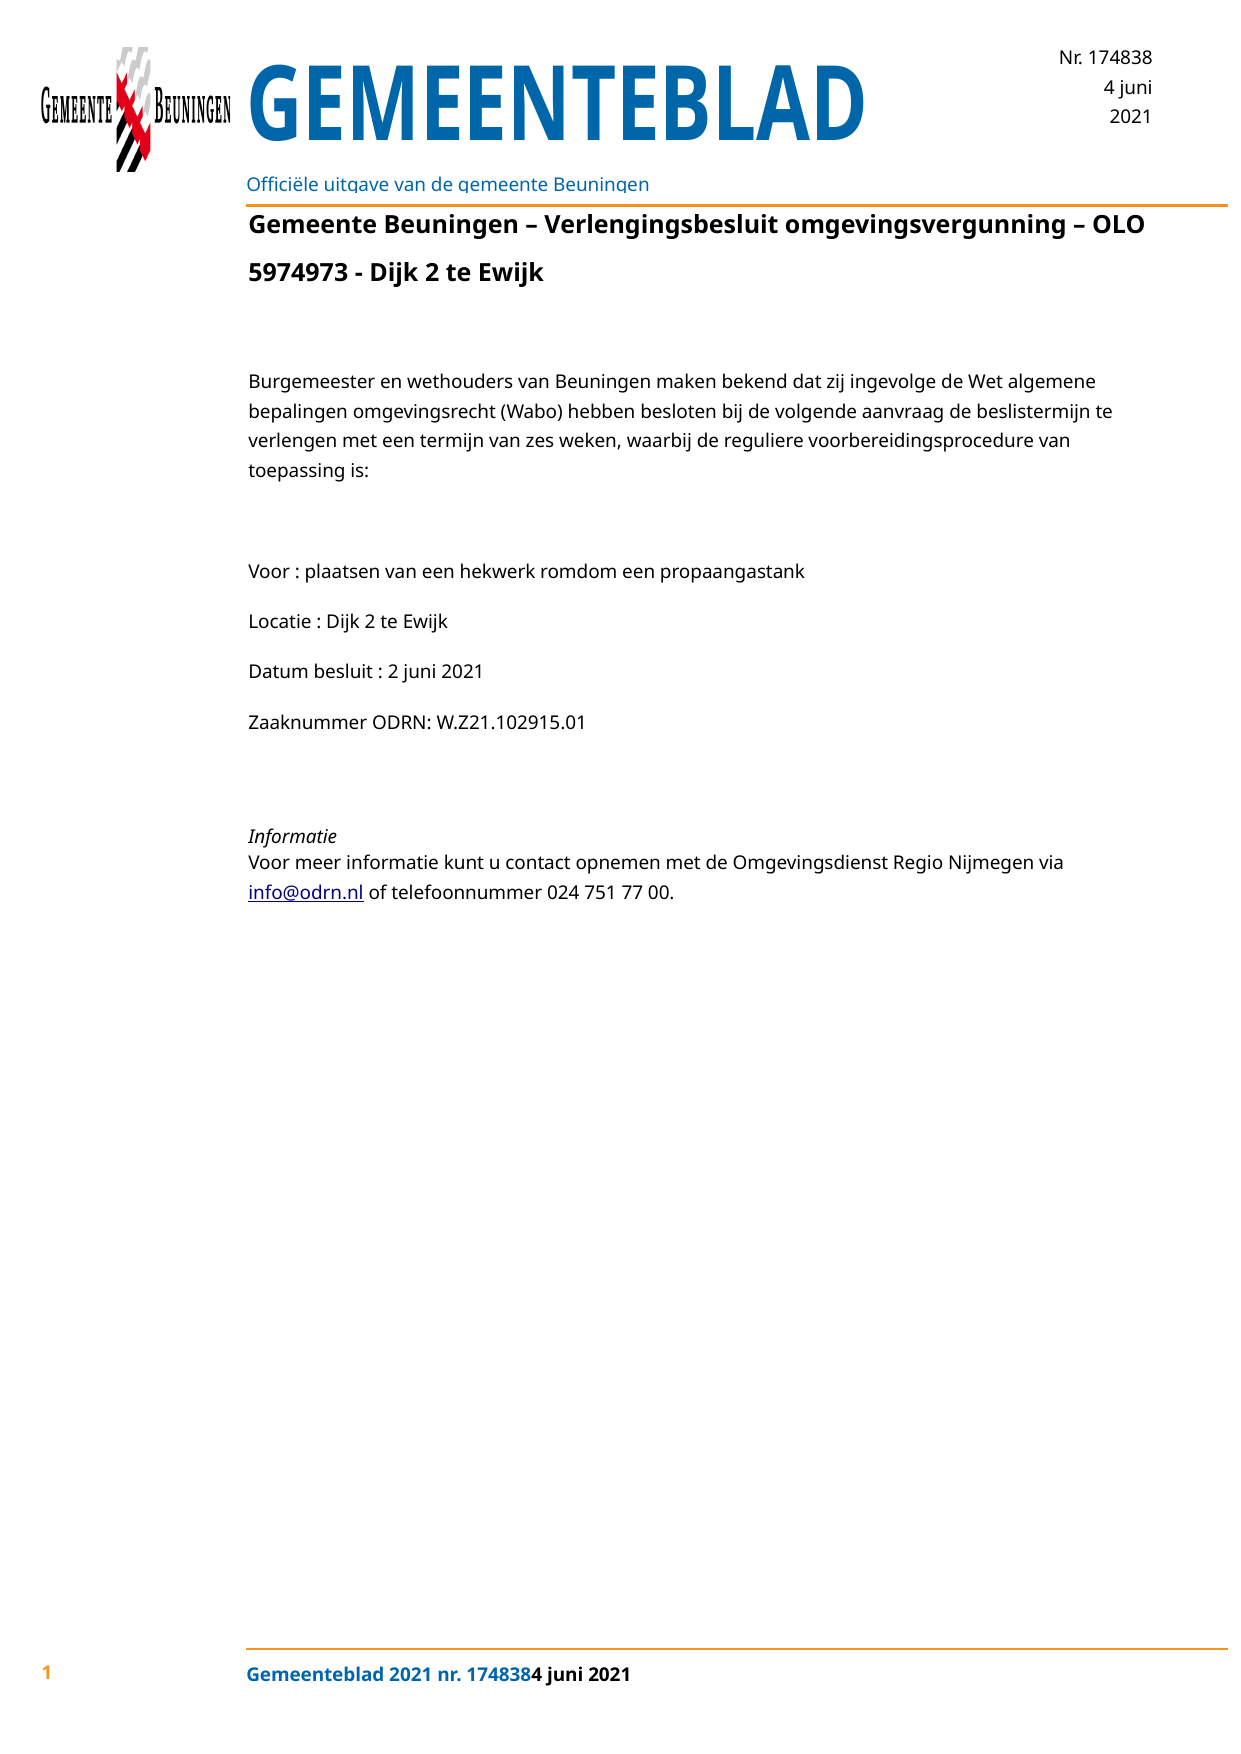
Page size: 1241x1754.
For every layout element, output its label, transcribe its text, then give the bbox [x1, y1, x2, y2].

text Voor meer informatie kunt u contact opnemen met de Omgevingsdienst Regio Nijmegen via info@odrn.nl of telefoonnummer 024 751 77 00. [248, 849, 1152, 904]
text Informatie [248, 823, 1152, 849]
text Voor : plaatsen van een hekwerk romdom een propaangastank [248, 558, 1152, 584]
text Zaaknummer ODRN: W.Z21.102915.01 [248, 709, 1152, 735]
text Locatie : Dijk 2 te Ewijk [248, 608, 1152, 634]
picture [41, 47, 231, 172]
text Datum besluit : 2 juni 2021 [248, 659, 1152, 684]
text Burgemeester en wethouders van Beuningen maken bekend dat zij ingevolge de Wet algemene bepalingen omgevingsrecht (Wabo) hebben besloten bij de volgende aanvraag de beslistermijn te verlengen met een termijn van zes weken, waarbij de reguliere voorbereidingsprocedure van toepassing is: [248, 368, 1152, 483]
text Gemeente Beuningen – Verlengingsbesluit omgevingsvergunning – OLO 5974973 - Dijk 2 te Ewijk [248, 207, 1152, 288]
